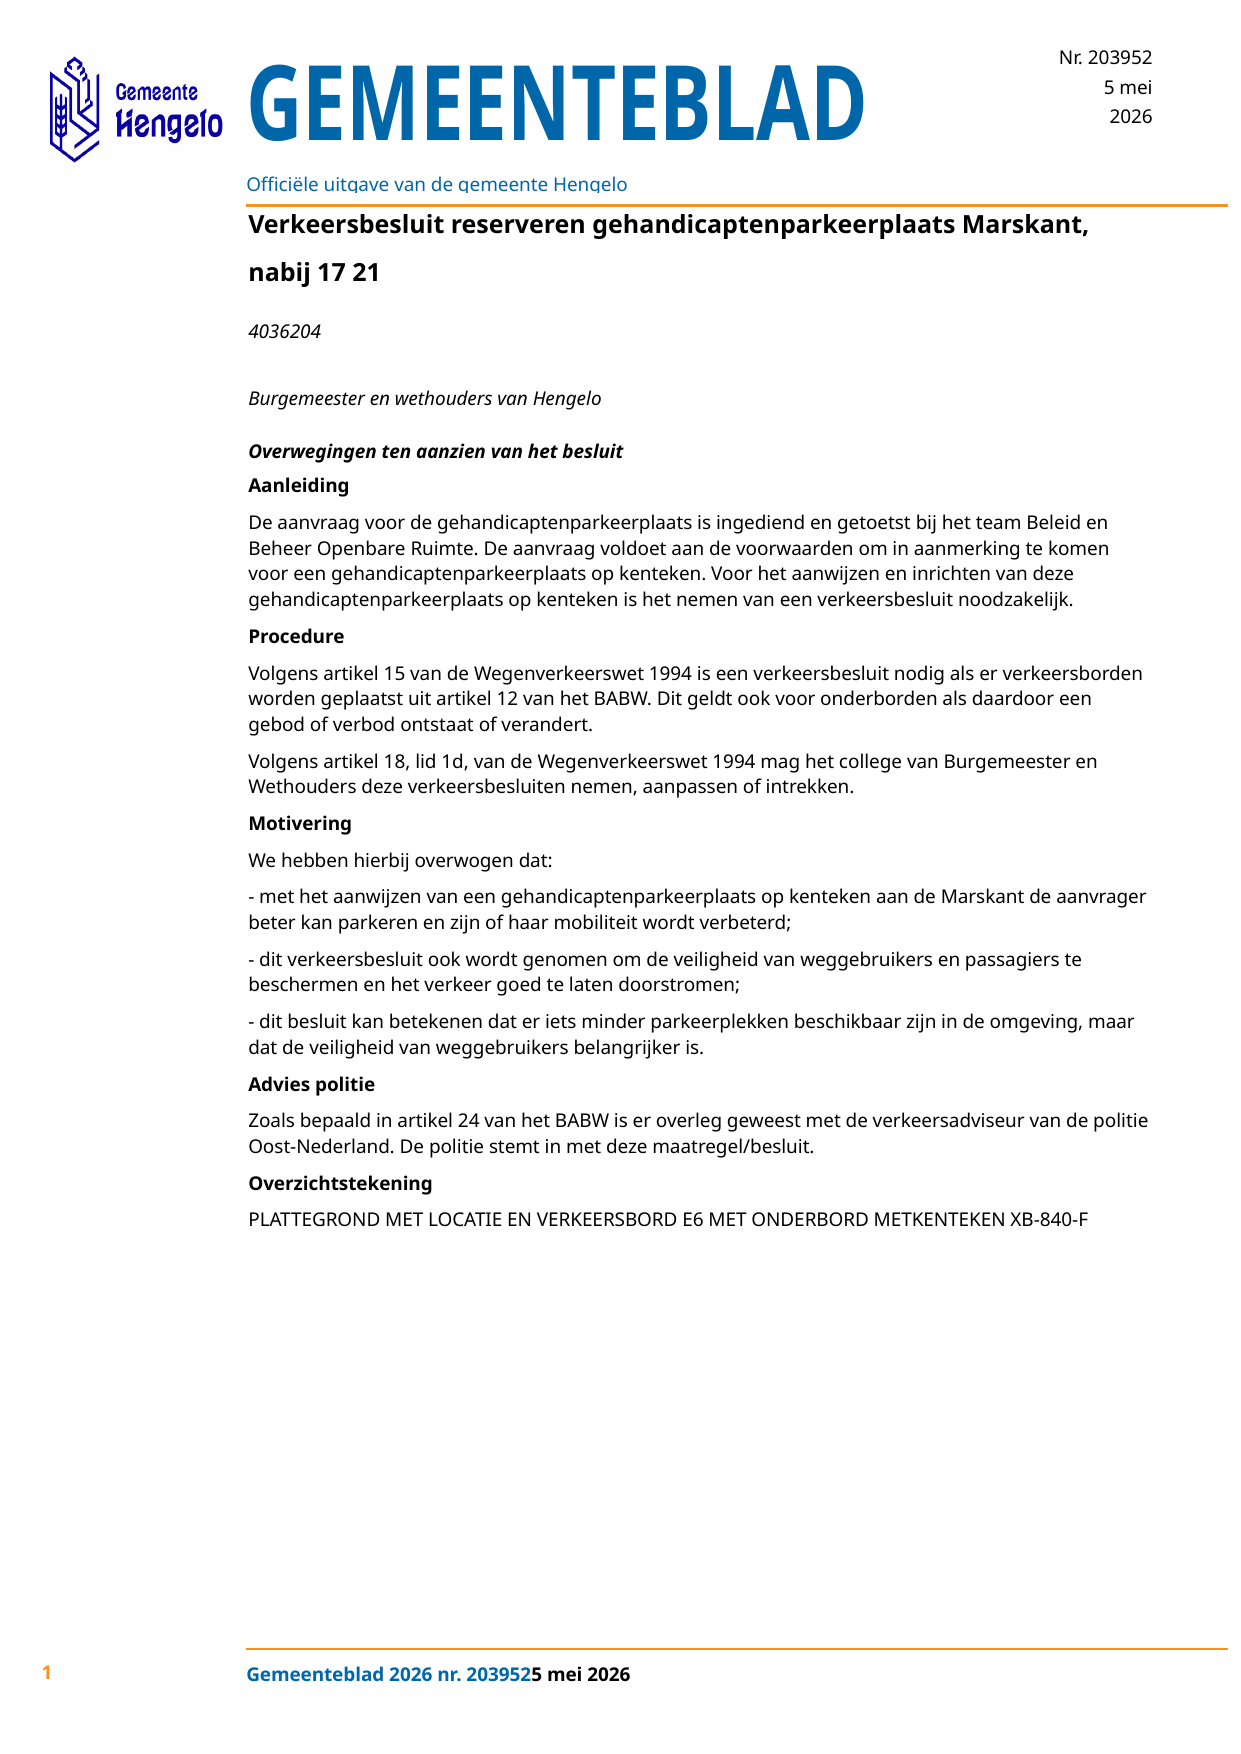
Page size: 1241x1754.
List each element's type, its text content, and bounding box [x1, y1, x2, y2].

text Motivering [248, 810, 1152, 836]
text Burgemeester en wethouders van Hengelo [248, 386, 1152, 411]
text Aanleiding [248, 472, 1152, 498]
text - dit besluit kan betekenen dat er iets minder parkeerplekken beschikbaar zijn in de omgeving, maar dat de veiligheid van weggebruikers belangrijker is. [248, 1008, 1152, 1060]
text PLATTEGROND MET LOCATIE EN VERKEERSBORD E6 MET ONDERBORD METKENTEKEN XB-840-F [248, 1206, 1152, 1232]
text Advies politie [248, 1071, 1152, 1096]
text Volgens artikel 15 van de Wegenverkeerswet 1994 is een verkeersbesluit nodig als er verkeersborden worden geplaatst uit artikel 12 van het BABW. Dit geldt ook voor onderborden als daardoor een gebod of verbod ontstaat of verandert. [248, 660, 1152, 737]
text Volgens artikel 18, lid 1d, van de Wegenverkeerswet 1994 mag het college van Burgemeester en Wethouders deze verkeersbesluiten nemen, aanpassen of intrekken. [248, 748, 1152, 799]
text - met het aanwijzen van een gehandicaptenparkeerplaats op kenteken aan de Marskant de aanvrager beter kan parkeren en zijn of haar mobiliteit wordt verbeterd; [248, 883, 1152, 935]
text Procedure [248, 623, 1152, 649]
text - dit verkeersbesluit ook wordt genomen om de veiligheid van weggebruikers en passagiers te beschermen en het verkeer goed te laten doorstromen; [248, 946, 1152, 997]
text 4036204 [248, 318, 1152, 344]
text De aanvraag voor de gehandicaptenparkeerplaats is ingediend en getoetst bij het team Beleid en Beheer Openbare Ruimte. De aanvraag voldoet aan de voorwaarden om in aanmerking te komen voor een gehandicaptenparkeerplaats op kenteken. Voor het aanwijzen en inrichten van deze gehandicaptenparkeerplaats op kenteken is het nemen van een verkeersbesluit noodzakelijk. [248, 509, 1152, 612]
text We hebben hierbij overwogen dat: [248, 847, 1152, 873]
text Overzichtstekening [248, 1170, 1152, 1196]
text Zoals bepaald in artikel 24 van het BABW is er overleg geweest met de verkeersadviseur van de politie Oost‑Nederland. De politie stemt in met deze maatregel/besluit. [248, 1107, 1152, 1159]
picture [41, 47, 231, 172]
text Overwegingen ten aanzien van het besluit [248, 438, 1152, 464]
text Verkeersbesluit reserveren gehandicaptenparkeerplaats Marskant, nabij 17 21 [248, 207, 1152, 288]
